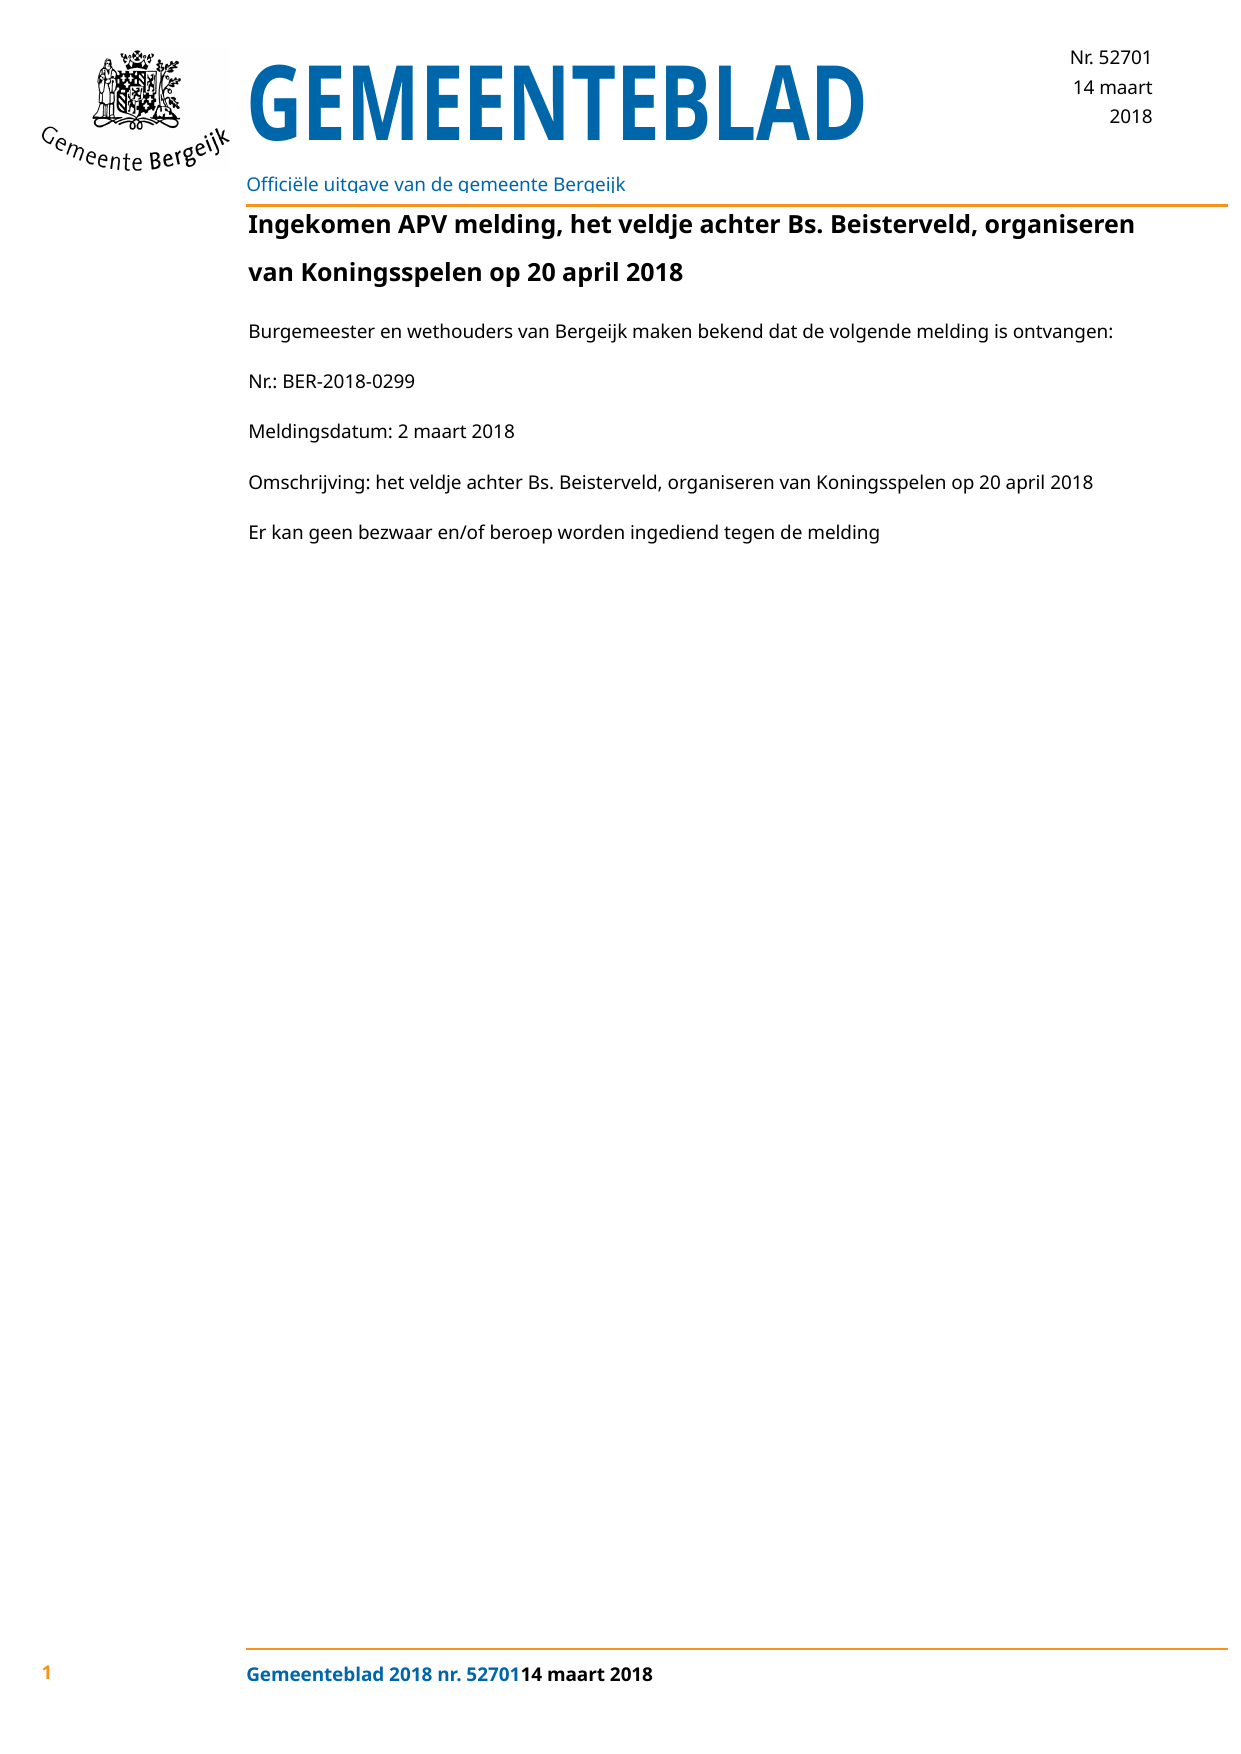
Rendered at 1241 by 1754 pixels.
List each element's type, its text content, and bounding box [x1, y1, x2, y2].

text Ingekomen APV melding, het veldje achter Bs. Beisterveld, organiseren van Koningsspelen op 20 april 2018 [248, 207, 1152, 288]
picture [41, 47, 231, 172]
text Meldingsdatum: 2 maart 2018 [248, 419, 1152, 444]
text Nr.: BER-2018-0299 [248, 368, 1152, 394]
text Burgemeester en wethouders van Bergeijk maken bekend dat de volgende melding is ontvangen: [248, 318, 1152, 344]
text Er kan geen bezwaar en/of beroep worden ingediend tegen de melding [248, 519, 1152, 545]
text Omschrijving: het veldje achter Bs. Beisterveld, organiseren van Koningsspelen op 20 april 2018 [248, 469, 1152, 495]
